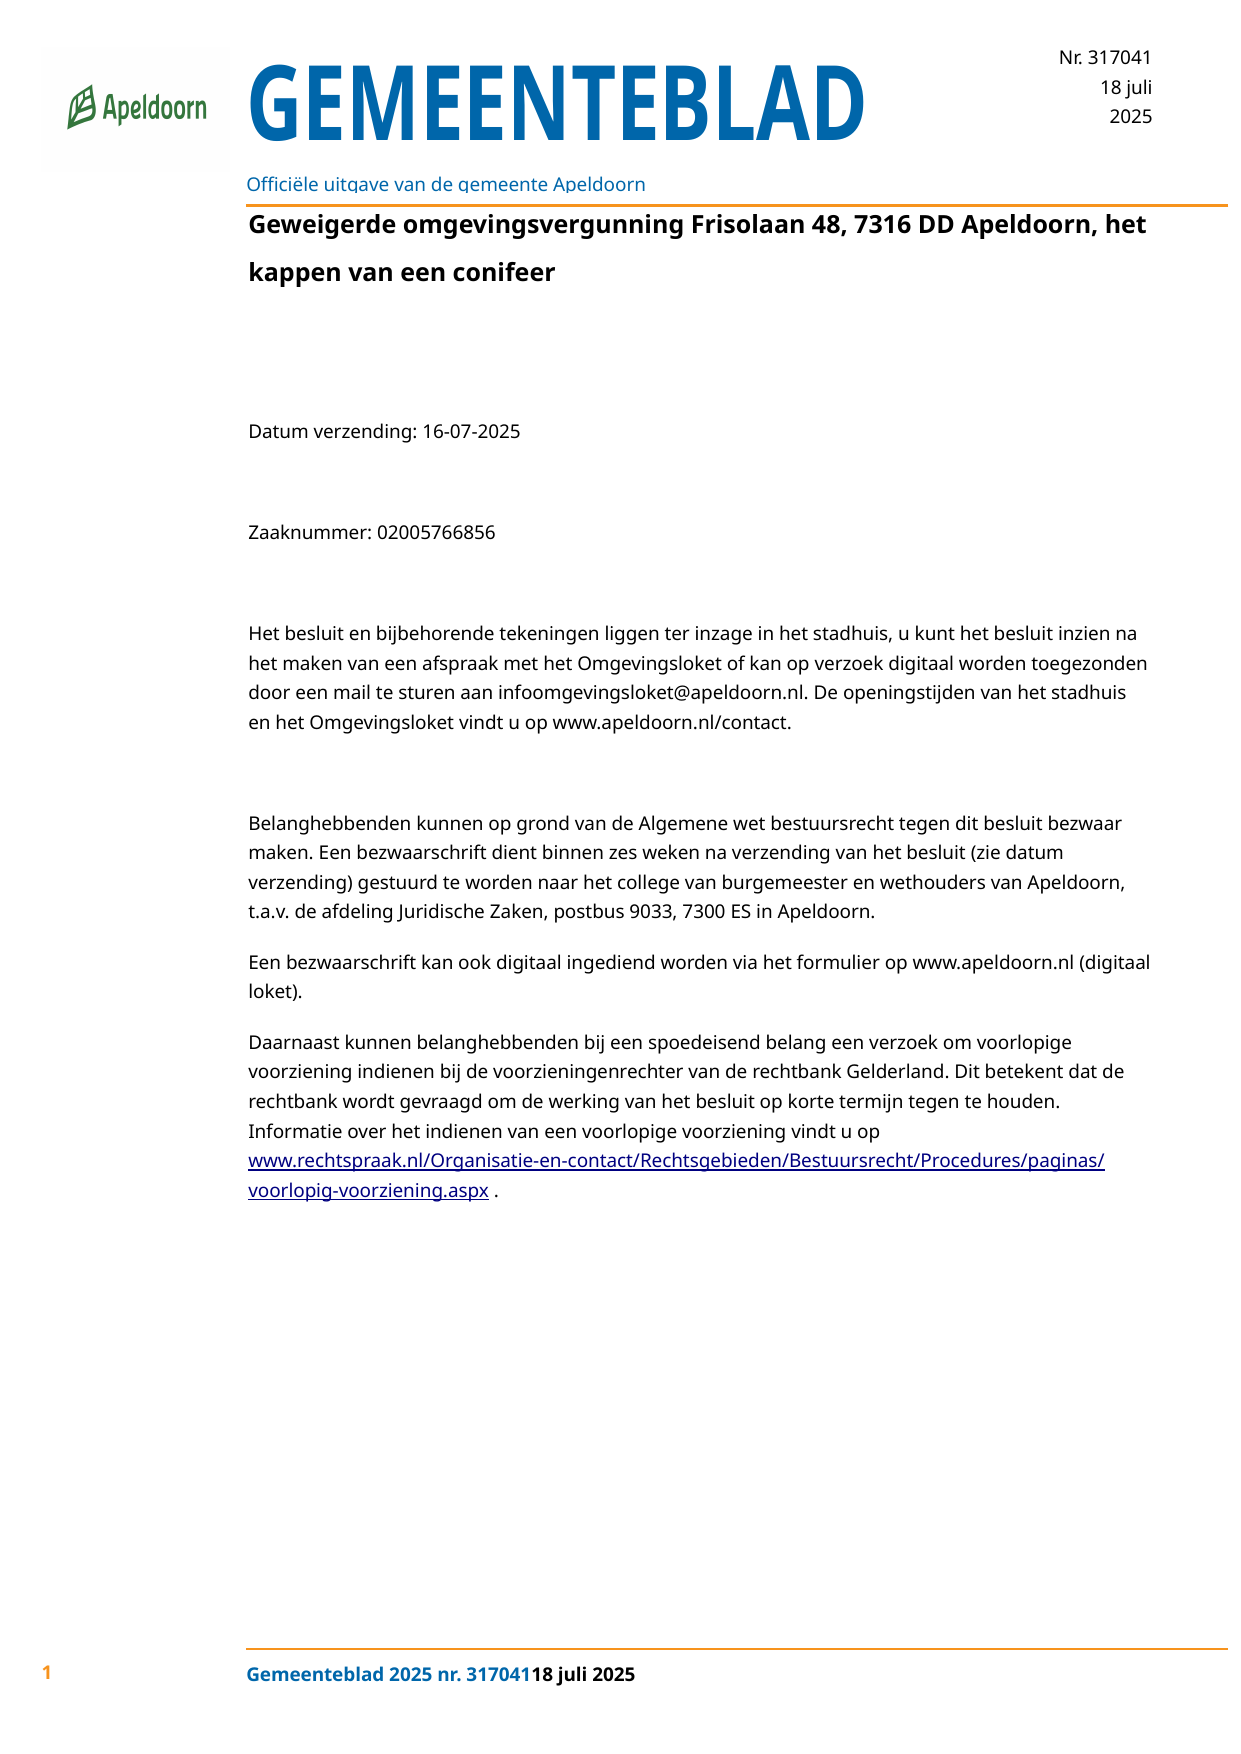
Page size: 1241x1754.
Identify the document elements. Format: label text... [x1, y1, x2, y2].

text Daarnaast kunnen belanghebbenden bij een spoedeisend belang een verzoek om voorlopige voorziening indienen bij de voorzieningenrechter van de rechtbank Gelderland. Dit betekent dat de rechtbank wordt gevraagd om de werking van het besluit op korte termijn tegen te houden. Informatie over het indienen van een voorlopige voorziening vindt u op www.rechtspraak.nl/Organisatie-en-contact/Rechtsgebieden/Bestuursrecht/Procedures/paginas/voorlopig-voorziening.aspx . [248, 1029, 1152, 1203]
text Het besluit en bijbehorende tekeningen liggen ter inzage in het stadhuis, u kunt het besluit inzien na het maken van een afspraak met het Omgevingsloket of kan op verzoek digitaal worden toegezonden door een mail te sturen aan infoomgevingsloket@apeldoorn.nl. De openingstijden van het stadhuis en het Omgevingsloket vindt u op www.apeldoorn.nl/contact. [248, 620, 1152, 735]
text Zaaknummer: 02005766856 [248, 519, 1152, 545]
text Geweigerde omgevingsvergunning Frisolaan 48, 7316 DD Apeldoorn, het kappen van een conifeer [248, 207, 1152, 288]
text Belanghebbenden kunnen op grond van de Algemene wet bestuursrecht tegen dit besluit bezwaar maken. Een bezwaarschrift dient binnen zes weken na verzending van het besluit (zie datum verzending) gestuurd te worden naar het college van burgemeester en wethouders van Apeldoorn, t.a.v. de afdeling Juridische Zaken, postbus 9033, 7300 ES in Apeldoorn. [248, 810, 1152, 924]
text Datum verzending: 16-07-2025 [248, 419, 1152, 444]
text Een bezwaarschrift kan ook digitaal ingediend worden via het formulier op www.apeldoorn.nl (digitaal loket). [248, 949, 1152, 1004]
picture [41, 47, 231, 172]
